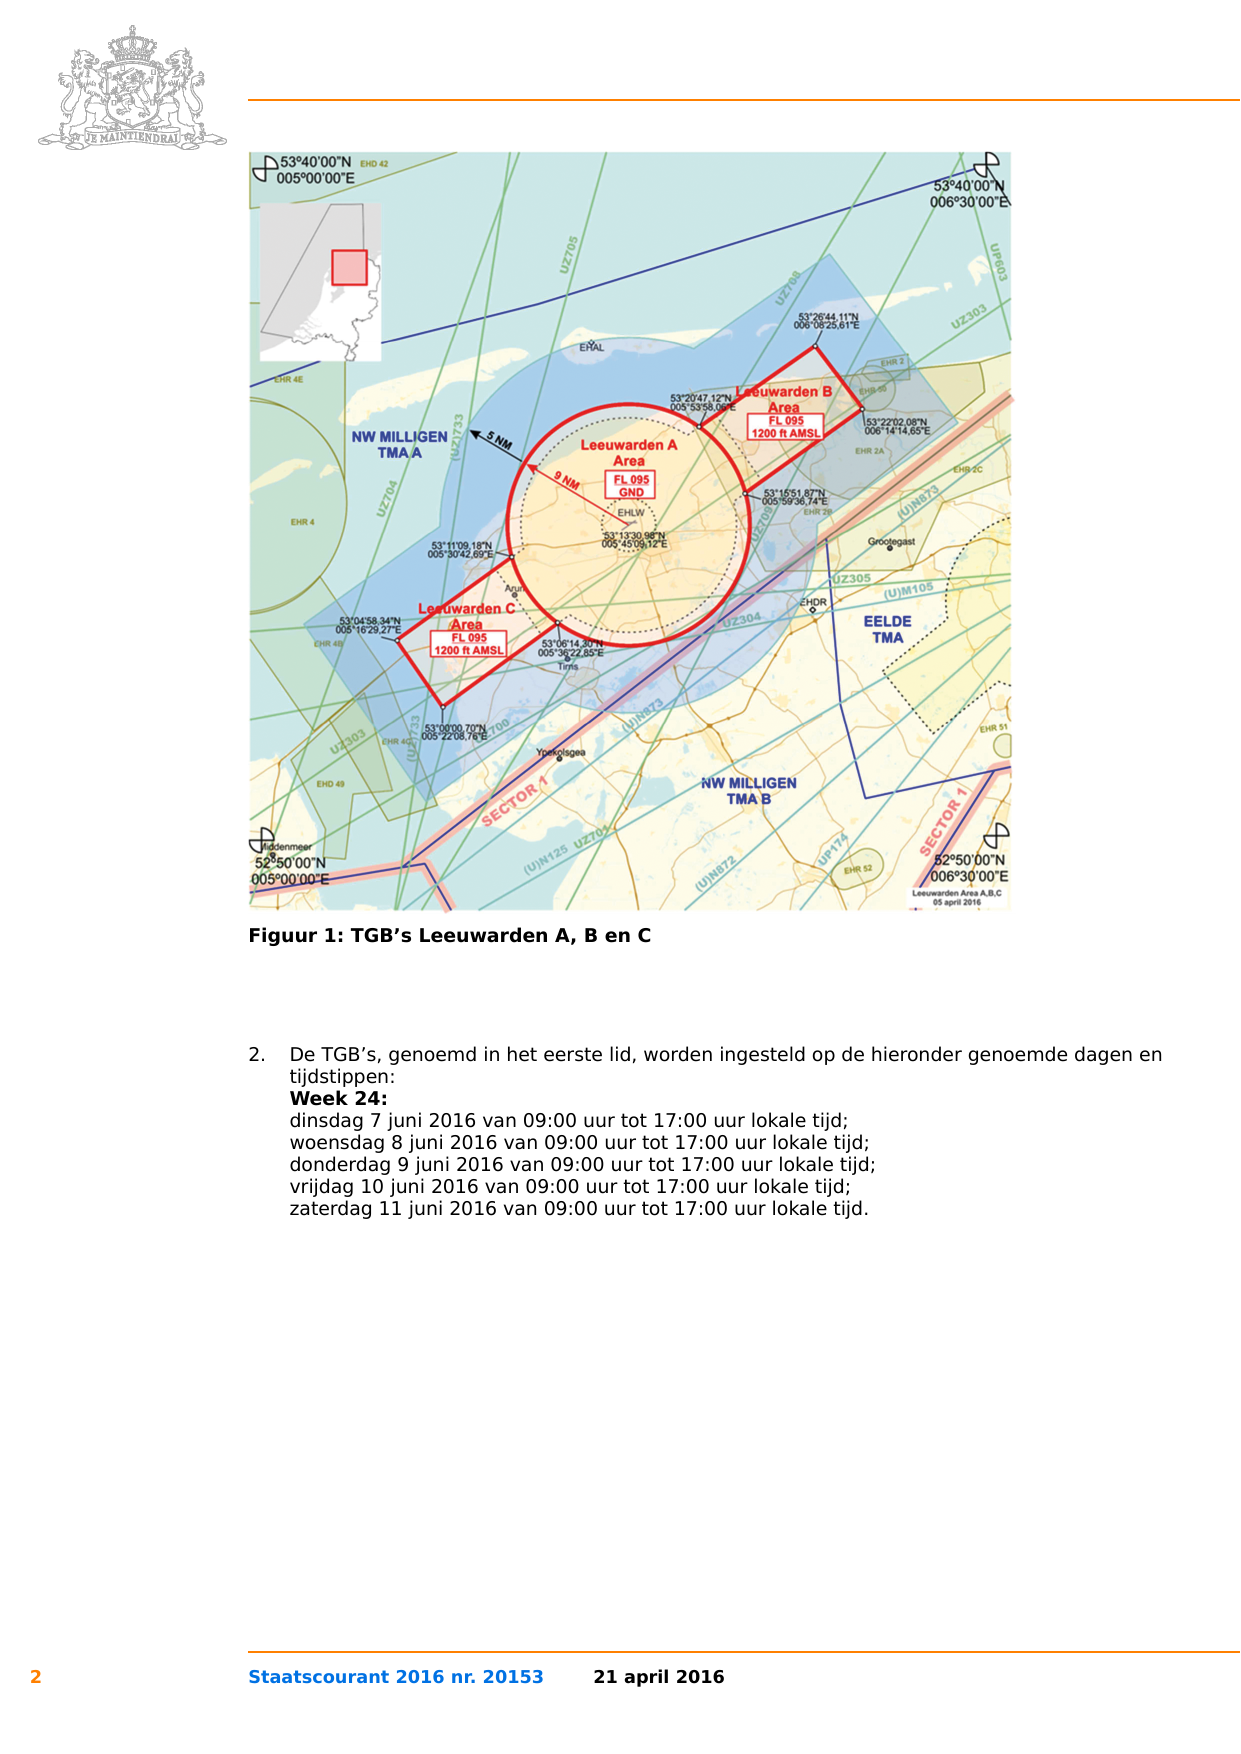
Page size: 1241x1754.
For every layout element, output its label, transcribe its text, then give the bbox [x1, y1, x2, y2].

text donderdag 9 juni 2016 van 09:00 uur tot 17:00 uur lokale tijd; [289, 1154, 1163, 1176]
text Week 24: [289, 1088, 1163, 1110]
text 2. De TGB’s, genoemd in het eerste lid, worden ingesteld op de hieronder genoemde dagen en tijdstippen: [248, 1044, 1163, 1088]
text vrijdag 10 juni 2016 van 09:00 uur tot 17:00 uur lokale tijd; [289, 1176, 1163, 1198]
text woensdag 8 juni 2016 van 09:00 uur tot 17:00 uur lokale tijd; [289, 1132, 1163, 1154]
text zaterdag 11 juni 2016 van 09:00 uur tot 17:00 uur lokale tijd. [289, 1198, 1163, 1220]
picture [248, 151, 1016, 914]
text dinsdag 7 juni 2016 van 09:00 uur tot 17:00 uur lokale tijd; [289, 1110, 1163, 1132]
picture [38, 25, 227, 150]
text Figuur 1: TGB’s Leeuwarden A, B en C [248, 925, 1016, 947]
